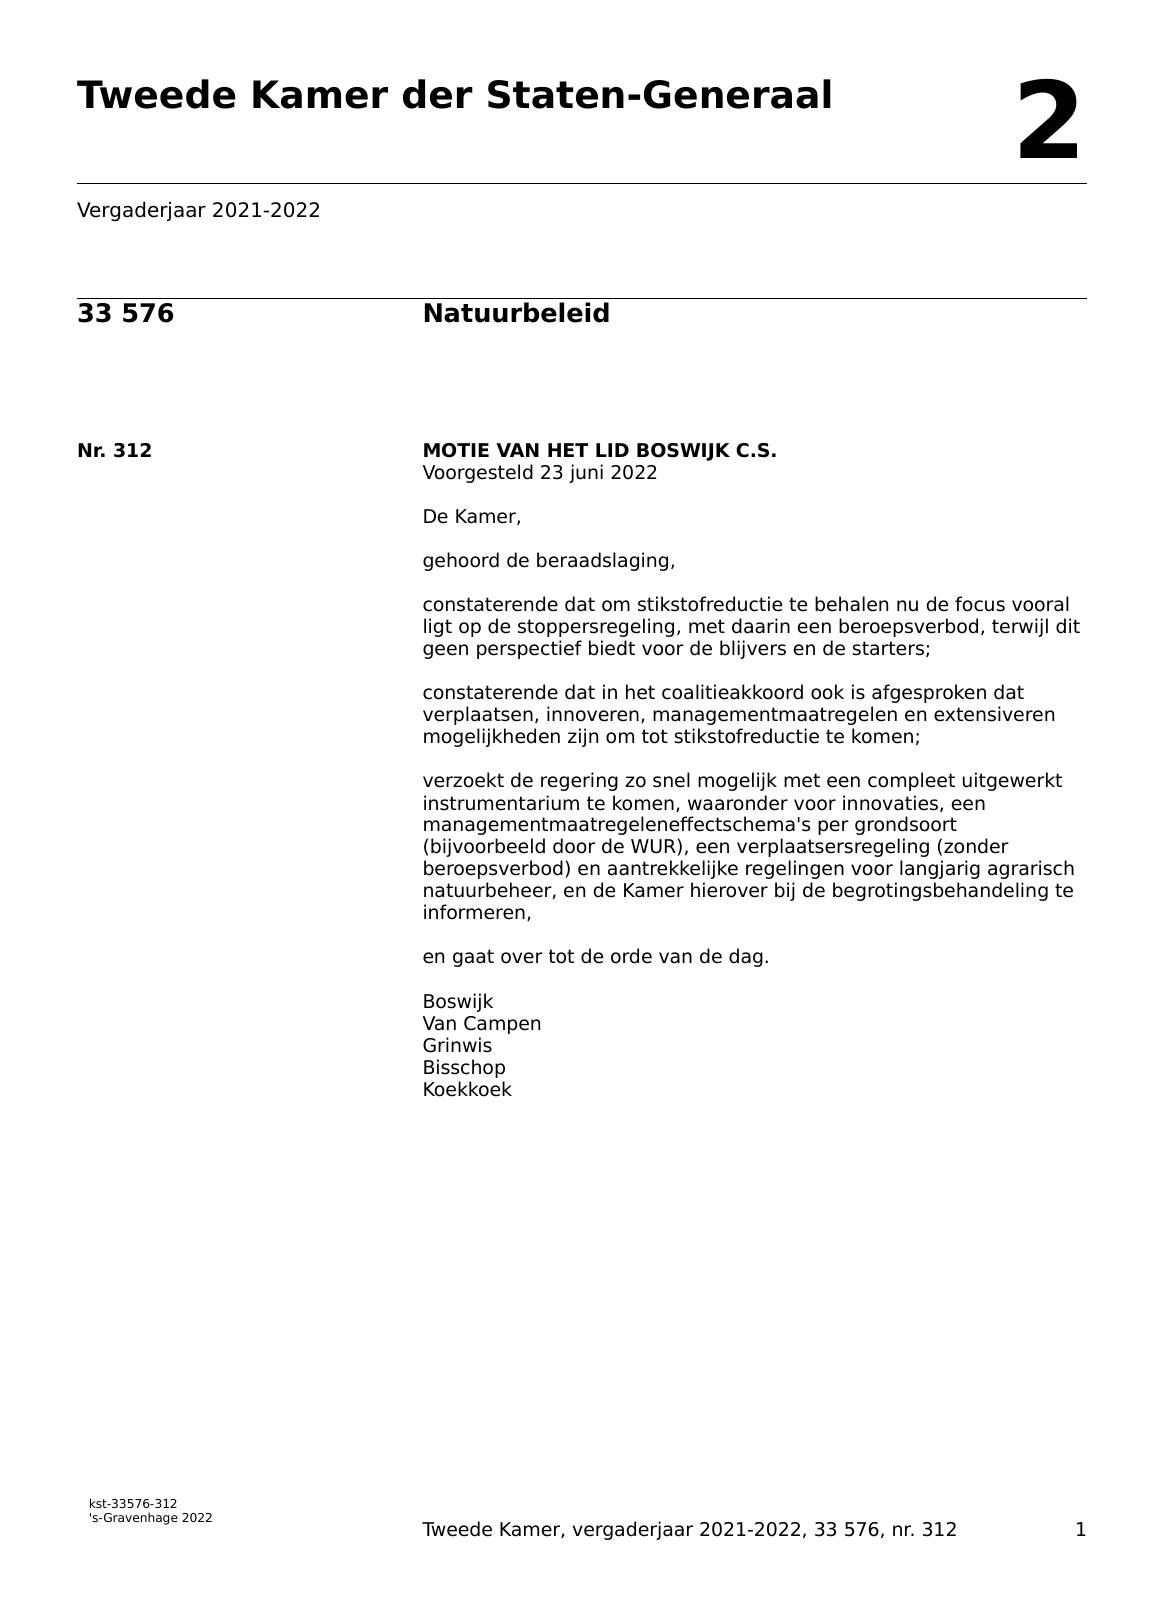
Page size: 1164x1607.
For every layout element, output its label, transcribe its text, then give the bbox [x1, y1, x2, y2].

text Grinwis [422, 1034, 1087, 1057]
table_cell Vergaderjaar 2021-2022 [77, 184, 1087, 298]
text Voorgesteld 23 juni 2022 [422, 462, 1087, 484]
text 's-Gravenhage 2022 [88, 1511, 323, 1525]
text constaterende dat in het coalitieakkoord ook is afgesproken dat verplaatsen, innoveren, managementmaatregelen en extensiveren mogelijkheden zijn om tot stikstofreductie te komen; [422, 682, 1087, 748]
subtitle 33 576 Natuurbeleid [77, 299, 1087, 329]
text Van Campen [422, 1013, 1087, 1034]
subtitle Nr. 312 MOTIE VAN HET LID BOSWIJK C.S. [77, 440, 1087, 462]
table_header 2 [886, 59, 1087, 183]
text kst-33576-312 [88, 1497, 323, 1511]
text De Kamer, [422, 506, 1087, 528]
text Boswijk [422, 991, 1087, 1013]
text verzoekt de regering zo snel mogelijk met een compleet uitgewerkt instrumentarium te komen, waaronder voor innovaties, een managementmaatregeleneffectschema's per grondsoort (bijvoorbeeld door de WUR), een verplaatsersregeling (zonder beroepsverbod) en aantrekkelijke regelingen voor langjarig agrarisch natuurbeheer, en de Kamer hierover bij de begrotingsbehandeling te informeren, [422, 770, 1087, 924]
text en gaat over tot de orde van de dag. [422, 946, 1087, 968]
table_header Tweede Kamer der Staten-Generaal [77, 59, 886, 183]
text Bisschop [422, 1057, 1087, 1078]
text Koekkoek [422, 1078, 1087, 1101]
text constaterende dat om stikstofreductie te behalen nu de focus vooral ligt op de stoppersregeling, met daarin een beroepsverbod, terwijl dit geen perspectief biedt voor de blijvers en de starters; [422, 594, 1087, 660]
text gehoord de beraadslaging, [422, 550, 1087, 572]
